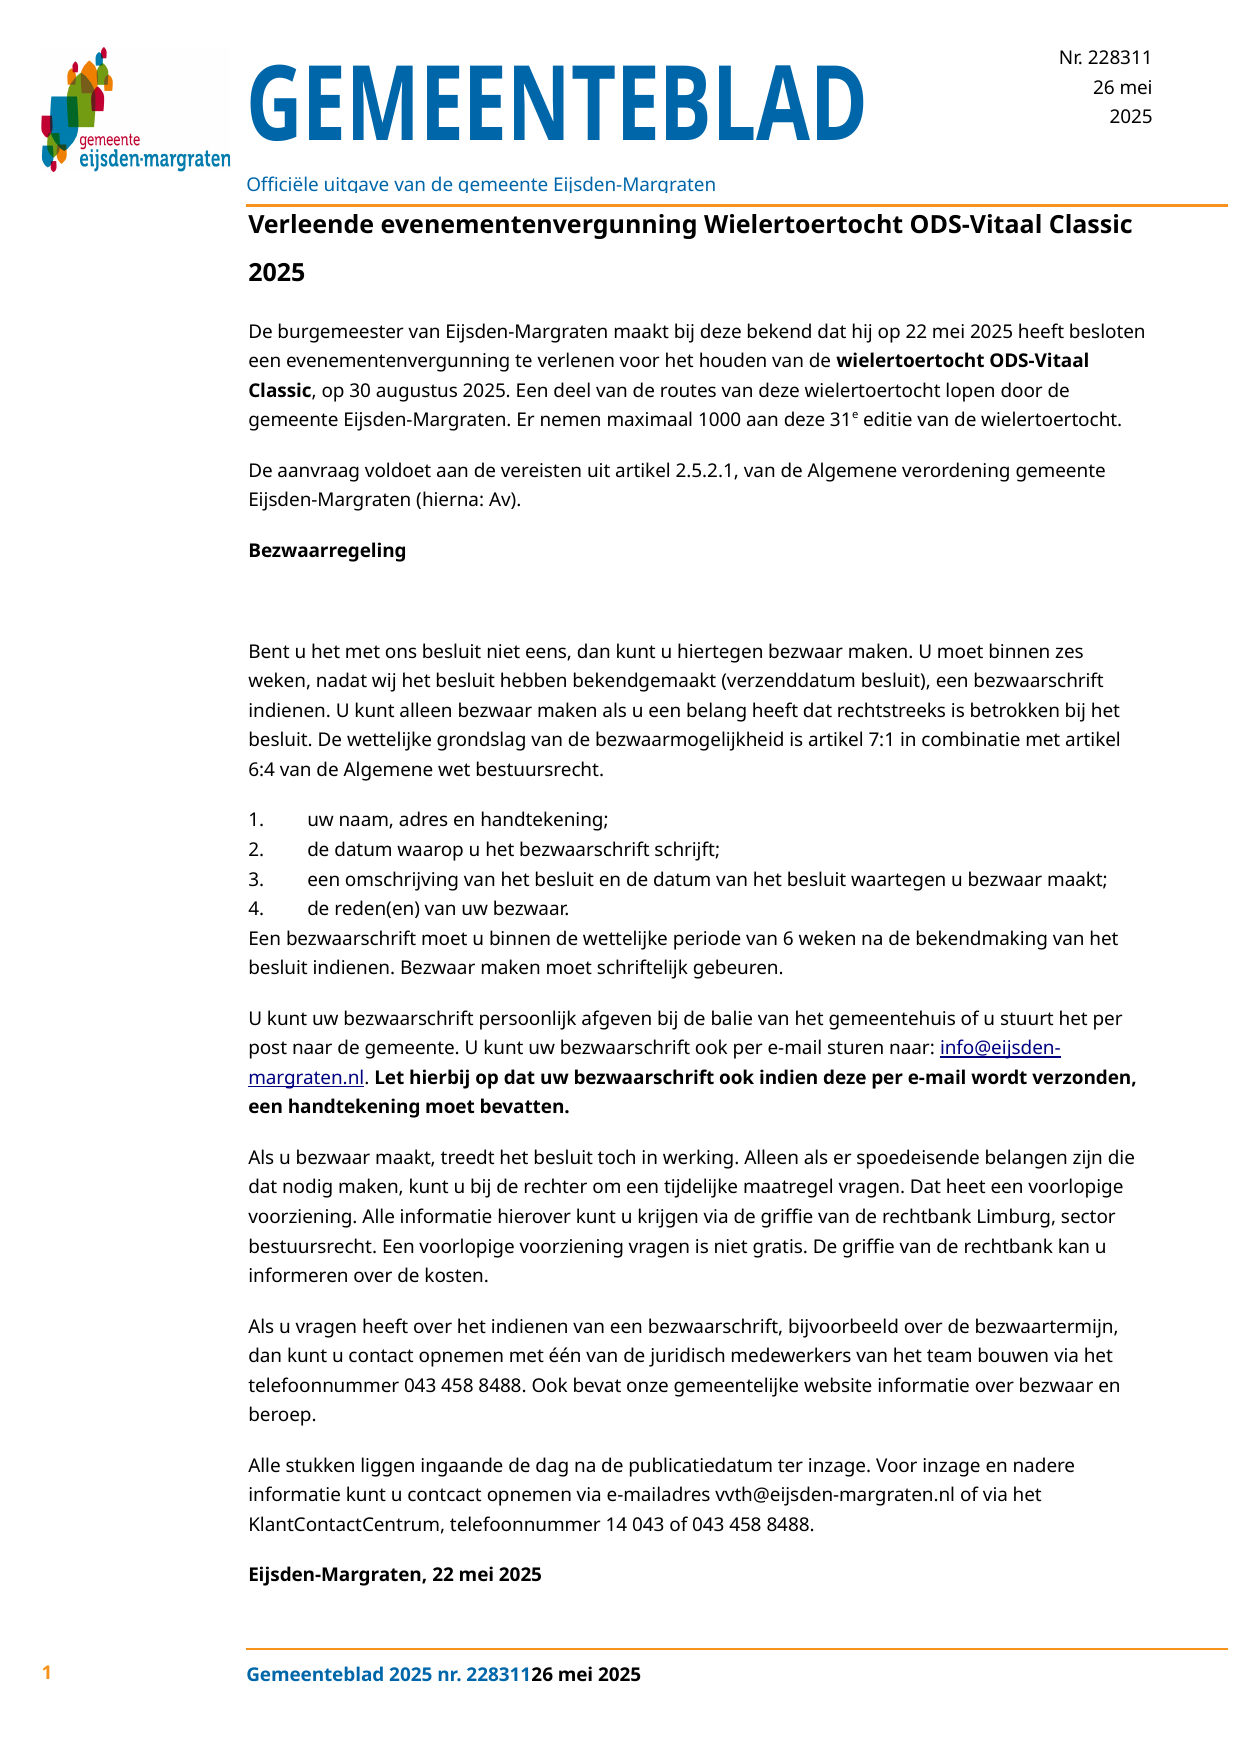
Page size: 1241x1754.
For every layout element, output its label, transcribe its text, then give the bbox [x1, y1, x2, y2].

text Bezwaarregeling [248, 537, 1152, 563]
text Een bezwaarschrift moet u binnen de wettelijke periode van 6 weken na de bekendmaking van het besluit indienen. Bezwaar maken moet schriftelijk gebeuren. [248, 925, 1152, 980]
text Bent u het met ons besluit niet eens, dan kunt u hiertegen bezwaar maken. U moet binnen zes weken, nadat wij het besluit hebben bekendgemaakt (verzenddatum besluit), een bezwaarschrift indienen. U kunt alleen bezwaar maken als u een belang heeft dat rechtstreeks is betrokken bij het besluit. De wettelijke grondslag van de bezwaarmogelijkheid is artikel 7:1 in combinatie met artikel 6:4 van de Algemene wet bestuursrecht. [248, 638, 1152, 782]
list uw naam, adres en handtekening; [248, 807, 1152, 832]
text De aanvraag voldoet aan de vereisten uit artikel 2.5.2.1, van de Algemene verordening gemeente Eijsden-Margraten (hierna: Av). [248, 457, 1152, 512]
text Alle stukken liggen ingaande de dag na de publicatiedatum ter inzage. Voor inzage en nadere informatie kunt u contcact opnemen via e-mailadres vvth@eijsden-margraten.nl of via het KlantContactCentrum, telefoonnummer 14 043 of 043 458 8488. [248, 1452, 1152, 1537]
list een omschrijving van het besluit en de datum van het besluit waartegen u bezwaar maakt; [248, 866, 1152, 892]
text Verleende evenementenvergunning Wielertoertocht ODS-Vitaal Classic 2025 [248, 207, 1152, 288]
list de datum waarop u het bezwaarschrift schrijft; [248, 836, 1152, 862]
text Als u vragen heeft over het indienen van een bezwaarschrift, bijvoorbeeld over de bezwaartermijn, dan kunt u contact opnemen met één van de juridisch medewerkers van het team bouwen via het telefoonnummer 043 458 8488. Ook bevat onze gemeentelijke website informatie over bezwaar en beroep. [248, 1313, 1152, 1427]
list de reden(en) van uw bezwaar. [248, 895, 1152, 921]
picture [41, 47, 231, 172]
text De burgemeester van Eijsden-Margraten maakt bij deze bekend dat hij op 22 mei 2025 heeft besloten een evenementenvergunning te verlenen voor het houden van de wielertoertocht ODS-Vitaal Classic, op 30 augustus 2025. Een deel van de routes van deze wielertoertocht lopen door de gemeente Eijsden-Margraten. Er nemen maximaal 1000 aan deze 31e editie van de wielertoertocht. [248, 318, 1152, 432]
text Eijsden-Margraten, 22 mei 2025 [248, 1562, 1152, 1587]
text Als u bezwaar maakt, treedt het besluit toch in werking. Alleen als er spoedeisende belangen zijn die dat nodig maken, kunt u bij de rechter om een tijdelijke maatregel vragen. Dat heet een voorlopige voorziening. Alle informatie hierover kunt u krijgen via de griffie van de rechtbank Limburg, sector bestuursrecht. Een voorlopige voorziening vragen is niet gratis. De griffie van de rechtbank kan u informeren over de kosten. [248, 1144, 1152, 1288]
text U kunt uw bezwaarschrift persoonlijk afgeven bij de balie van het gemeentehuis of u stuurt het per post naar de gemeente. U kunt uw bezwaarschrift ook per e-mail sturen naar: info@eijsden-margraten.nl. Let hierbij op dat uw bezwaarschrift ook indien deze per e-mail wordt verzonden, een handtekening moet bevatten. [248, 1005, 1152, 1119]
